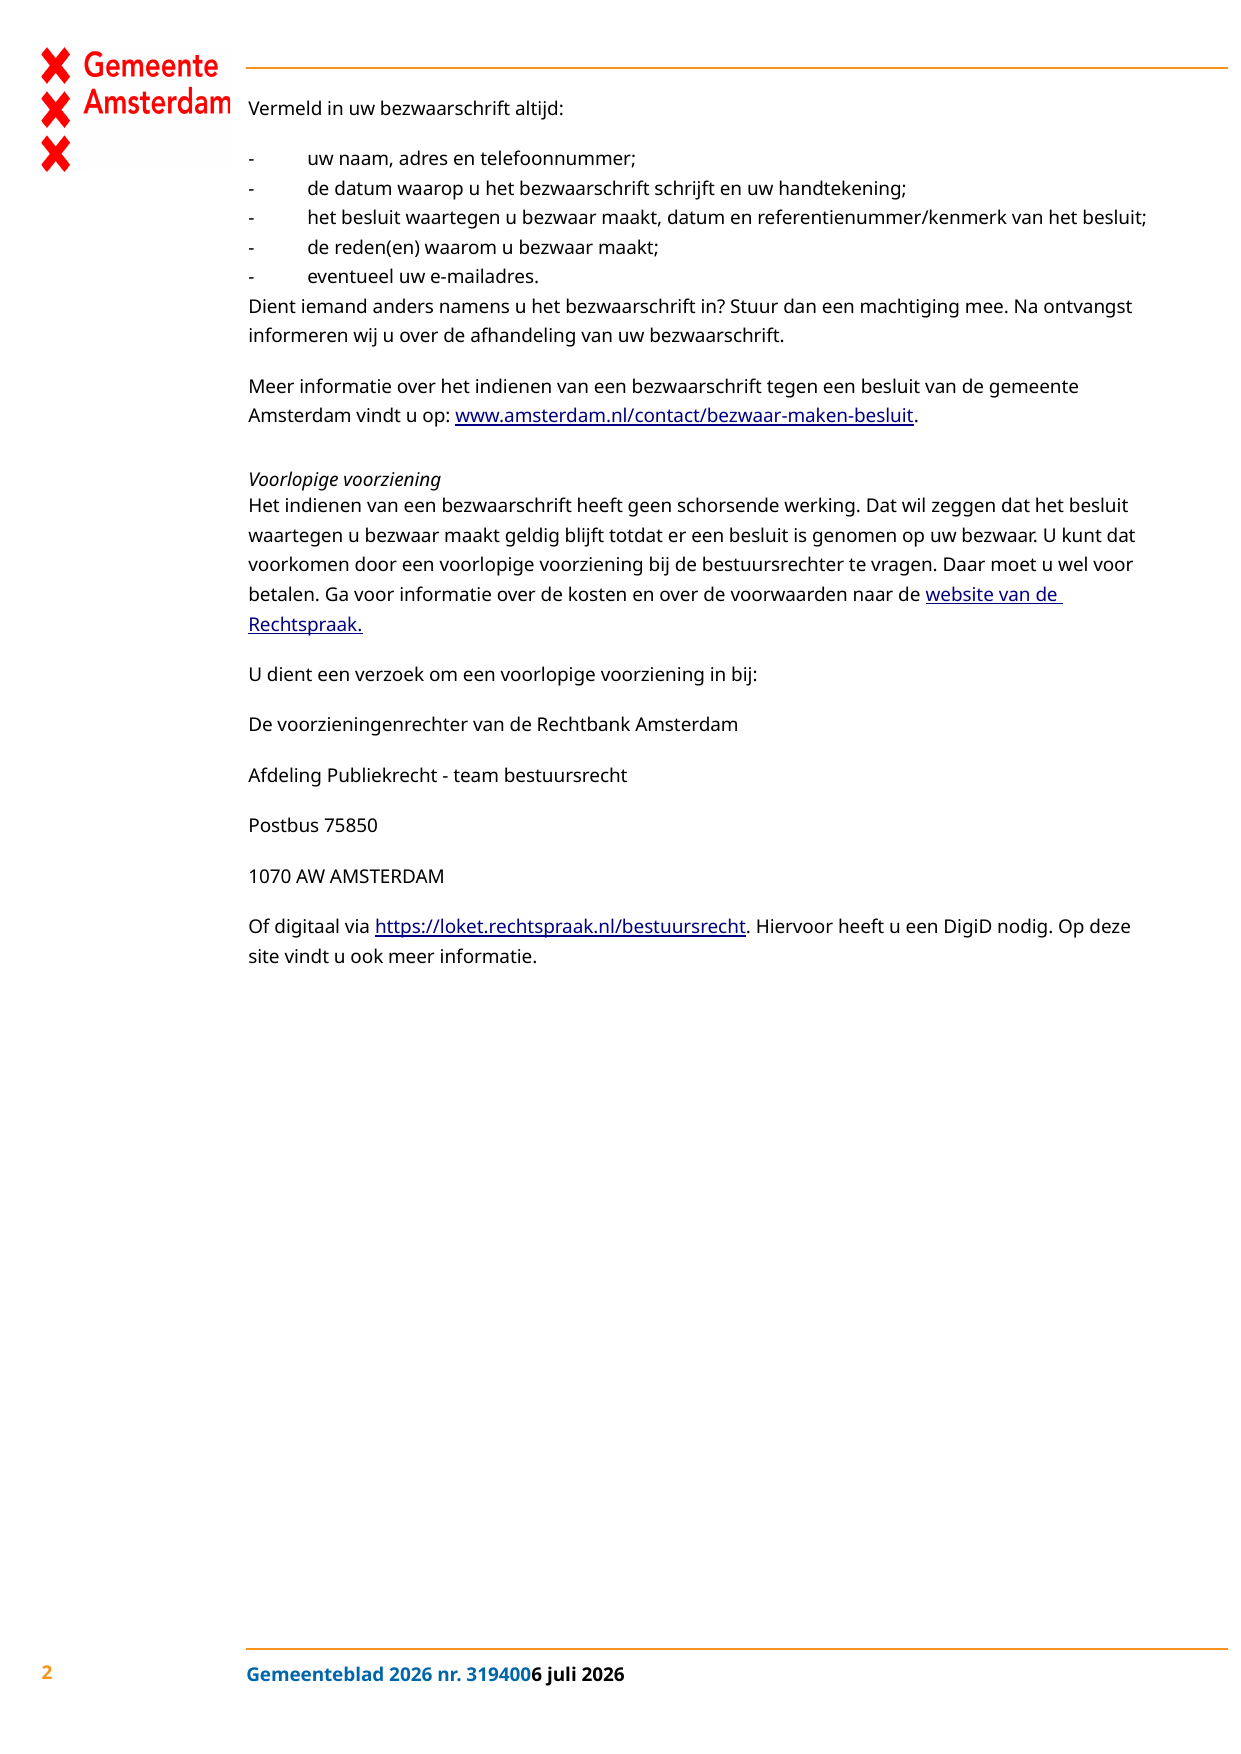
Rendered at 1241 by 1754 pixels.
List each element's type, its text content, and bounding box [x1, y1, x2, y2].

list eventueel uw e-mailadres. [248, 263, 1152, 289]
text Het indienen van een bezwaarschrift heeft geen schorsende werking. Dat wil zeggen dat het besluit waartegen u bezwaar maakt geldig blijft totdat er een besluit is genomen op uw bezwaar. U kunt dat voorkomen door een voorlopige voorziening bij de bestuursrechter te vragen. Daar moet u wel voor betalen. Ga voor informatie over de kosten en over de voorwaarden naar de website van de Rechtspraak. [248, 492, 1152, 636]
list uw naam, adres en telefoonnummer; [248, 145, 1152, 171]
list de reden(en) waarom u bezwaar maakt; [248, 234, 1152, 260]
text U dient een verzoek om een voorlopige voorziening in bij: [248, 661, 1152, 687]
text Voorlopige voorziening [248, 467, 1152, 492]
text Afdeling Publiekrecht - team bestuursrecht [248, 762, 1152, 788]
text Of digitaal via https://loket.rechtspraak.nl/bestuursrecht. Hiervoor heeft u een DigiD nodig. Op deze site vindt u ook meer informatie. [248, 913, 1152, 968]
text 1070 AW AMSTERDAM [248, 863, 1152, 888]
list het besluit waartegen u bezwaar maakt, datum en referentienummer/kenmerk van het besluit; [248, 204, 1152, 230]
picture [41, 47, 231, 172]
text Vermeld in uw bezwaarschrift altijd: [248, 95, 1152, 121]
text Dient iemand anders namens u het bezwaarschrift in? Stuur dan een machtiging mee. Na ontvangst informeren wij u over de afhandeling van uw bezwaarschrift. [248, 293, 1152, 348]
text Postbus 75850 [248, 812, 1152, 838]
text De voorzieningenrechter van de Rechtbank Amsterdam [248, 712, 1152, 737]
text Meer informatie over het indienen van een bezwaarschrift tegen een besluit van de gemeente Amsterdam vindt u op: www.amsterdam.nl/contact/bezwaar-maken-besluit. [248, 373, 1152, 428]
list de datum waarop u het bezwaarschrift schrijft en uw handtekening; [248, 175, 1152, 201]
